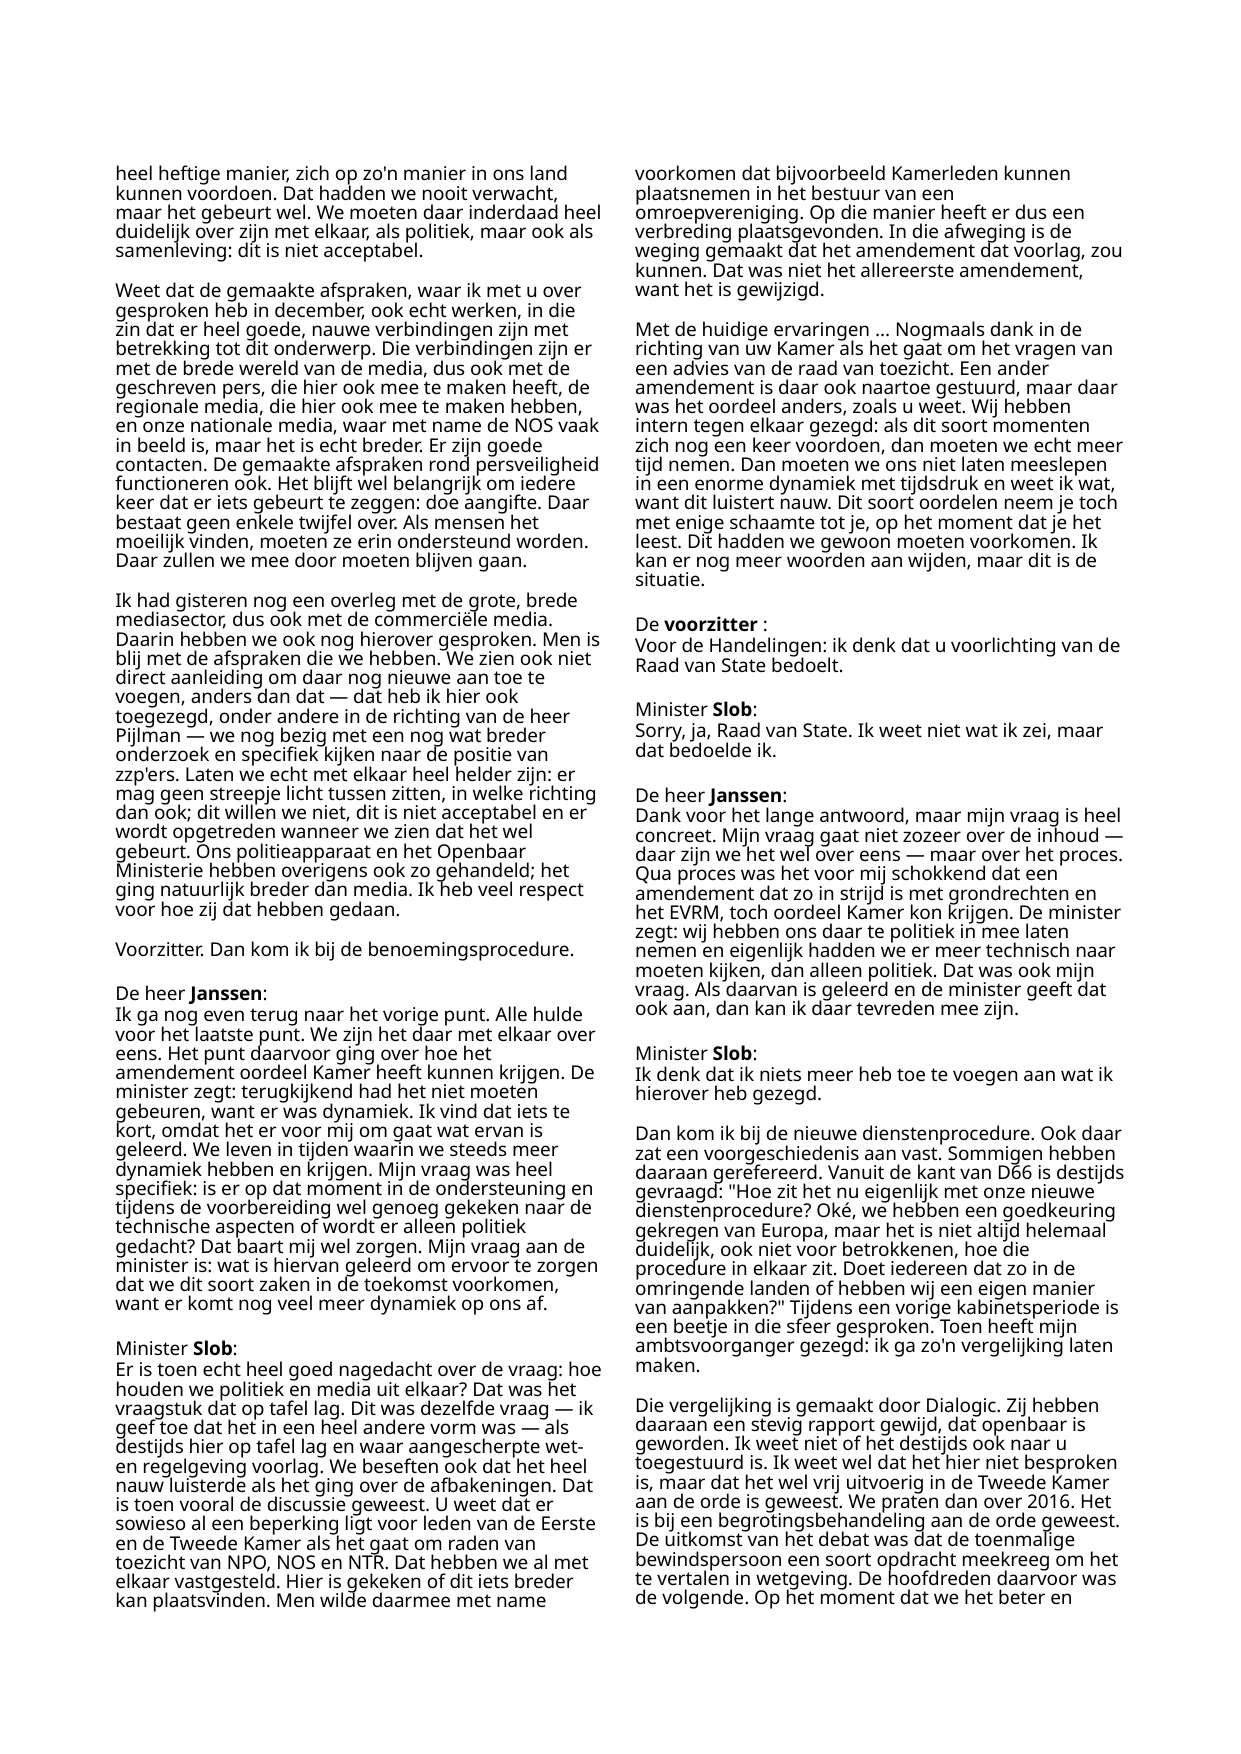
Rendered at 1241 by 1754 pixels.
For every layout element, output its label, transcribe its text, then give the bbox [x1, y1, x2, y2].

text Sorry, ja, Raad van State. Ik weet niet wat ik zei, maar dat bedoelde ik. [635, 722, 1125, 761]
text Minister Slob: [635, 697, 1125, 722]
text Dank voor het lange antwoord, maar mijn vraag is heel concreet. Mijn vraag gaat niet zozeer over de inhoud — daar zijn we het wel over eens — maar over het proces. Qua proces was het voor mij schokkend dat een amendement dat zo in strijd is met grondrechten en het EVRM, toch oordeel Kamer kon krijgen. De minister zegt: wij hebben ons daar te politiek in mee laten nemen en eigenlijk hadden we er meer technisch naar moeten kijken, dan alleen politiek. Dat was ook mijn vraag. Als daarvan is geleerd en de minister geeft dat ook aan, dan kan ik daar tevreden mee zijn. [635, 807, 1125, 1019]
text Weet dat de gemaakte afspraken, waar ik met u over gesproken heb in december, ook echt werken, in die zin dat er heel goede, nauwe verbindingen zijn met betrekking tot dit onderwerp. Die verbindingen zijn er met de brede wereld van de media, dus ook met de geschreven pers, die hier ook mee te maken heeft, de regionale media, die hier ook mee te maken hebben, en onze nationale media, waar met name de NOS vaak in beeld is, maar het is echt breder. Er zijn goede contacten. De gemaakte afspraken rond persveiligheid functioneren ook. Het blijft wel belangrijk om iedere keer dat er iets gebeurt te zeggen: doe aangifte. Daar bestaat geen enkele twijfel over. Als mensen het moeilijk vinden, moeten ze erin ondersteund worden. Daar zullen we mee door moeten blijven gaan. [115, 282, 605, 571]
text Dan kom ik bij de nieuwe dienstenprocedure. Ook daar zat een voorgeschiedenis aan vast. Sommigen hebben daaraan gerefereerd. Vanuit de kant van D66 is destijds gevraagd: "Hoe zit het nu eigenlijk met onze nieuwe dienstenprocedure? Oké, we hebben een goedkeuring gekregen van Europa, maar het is niet altijd helemaal duidelijk, ook niet voor betrokkenen, hoe die procedure in elkaar zit. Doet iedereen dat zo in de omringende landen of hebben wij een eigen manier van aanpakken?" Tijdens een vorige kabinetsperiode is een beetje in die sfeer gesproken. Toen heeft mijn ambtsvoorganger gezegd: ik ga zo'n vergelijking laten maken. [635, 1125, 1125, 1376]
text Met de huidige ervaringen ... Nogmaals dank in de richting van uw Kamer als het gaat om het vragen van een advies van de raad van toezicht. Een ander amendement is daar ook naartoe gestuurd, maar daar was het oordeel anders, zoals u weet. Wij hebben intern tegen elkaar gezegd: als dit soort momenten zich nog een keer voordoen, dan moeten we echt meer tijd nemen. Dan moeten we ons niet laten meeslepen in een enorme dynamiek met tijdsdruk en weet ik wat, want dit luistert nauw. Dit soort oordelen neem je toch met enige schaamte tot je, op het moment dat je het leest. Dit hadden we gewoon moeten voorkomen. Ik kan er nog meer woorden aan wijden, maar dit is de situatie. [635, 321, 1125, 591]
text De heer Janssen: [635, 782, 1125, 807]
text Minister Slob: [115, 1336, 605, 1361]
text Er is toen echt heel goed nagedacht over de vraag: hoe houden we politiek en media uit elkaar? Dat was het vraagstuk dat op tafel lag. Dit was dezelfde vraag — ik geef toe dat het in een heel andere vorm was — als destijds hier op tafel lag en waar aangescherpte wet- en regelgeving voorlag. We beseften ook dat het heel nauw luisterde als het ging over de afbakeningen. Dat is toen vooral de discussie geweest. U weet dat er sowieso al een beperking ligt voor leden van de Eerste en de Tweede Kamer als het gaat om raden van toezicht van NPO, NOS en NTR. Dat hebben we al met elkaar vastgesteld. Hier is gekeken of dit iets breder kan plaatsvinden. Men wilde daarmee met name [115, 1361, 605, 1612]
text Voorzitter. Dan kom ik bij de benoemingsprocedure. [115, 941, 605, 960]
text Ik denk dat ik niets meer heb toe te voegen aan wat ik hierover heb gezegd. [635, 1066, 1125, 1104]
text De voorzitter : [635, 612, 1125, 637]
text Voor de Handelingen: ik denk dat u voorlichting van de Raad van State bedoelt. [635, 637, 1125, 676]
text heel heftige manier, zich op zo'n manier in ons land kunnen voordoen. Dat hadden we nooit verwacht, maar het gebeurt wel. We moeten daar inderdaad heel duidelijk over zijn met elkaar, als politiek, maar ook als samenleving: dit is niet acceptabel. [115, 165, 605, 262]
text Die vergelijking is gemaakt door Dialogic. Zij hebben daaraan een stevig rapport gewijd, dat openbaar is geworden. Ik weet niet of het destijds ook naar u toegestuurd is. Ik weet wel dat het hier niet besproken is, maar dat het wel vrij uitvoerig in de Tweede Kamer aan de orde is geweest. We praten dan over 2016. Het is bij een begrotingsbehandeling aan de orde geweest. De uitkomst van het debat was dat de toenmalige bewindspersoon een soort opdracht meekreeg om het te vertalen in wetgeving. De hoofdreden daarvoor was de volgende. Op het moment dat we het beter en [635, 1397, 1125, 1608]
text Ik had gisteren nog een overleg met de grote, brede mediasector, dus ook met de commerciële media. Daarin hebben we ook nog hierover gesproken. Men is blij met de afspraken die we hebben. We zien ook niet direct aanleiding om daar nog nieuwe aan toe te voegen, anders dan dat — dat heb ik hier ook toegezegd, onder andere in de richting van de heer Pijlman — we nog bezig met een nog wat breder onderzoek en specifiek kijken naar de positie van zzp'ers. Laten we echt met elkaar heel helder zijn: er mag geen streepje licht tussen zitten, in welke richting dan ook; dit willen we niet, dit is niet acceptabel en er wordt opgetreden wanneer we zien dat het wel gebeurt. Ons politieapparaat en het Openbaar Ministerie hebben overigens ook zo gehandeld; het ging natuurlijk breder dan media. Ik heb veel respect voor hoe zij dat hebben gedaan. [115, 592, 605, 920]
text voorkomen dat bijvoorbeeld Kamerleden kunnen plaatsnemen in het bestuur van een omroepvereniging. Op die manier heeft er dus een verbreding plaatsgevonden. In die afweging is de weging gemaakt dat het amendement dat voorlag, zou kunnen. Dat was niet het allereerste amendement, want het is gewijzigd. [635, 165, 1125, 300]
text Minister Slob: [635, 1040, 1125, 1066]
text De heer Janssen: [115, 981, 605, 1006]
text Ik ga nog even terug naar het vorige punt. Alle hulde voor het laatste punt. We zijn het daar met elkaar over eens. Het punt daarvoor ging over hoe het amendement oordeel Kamer heeft kunnen krijgen. De minister zegt: terugkijkend had het niet moeten gebeuren, want er was dynamiek. Ik vind dat iets te kort, omdat het er voor mij om gaat wat ervan is geleerd. We leven in tijden waarin we steeds meer dynamiek hebben en krijgen. Mijn vraag was heel specifiek: is er op dat moment in de ondersteuning en tijdens de voorbereiding wel genoeg gekeken naar de technische aspecten of wordt er alleen politiek gedacht? Dat baart mij wel zorgen. Mijn vraag aan de minister is: wat is hiervan geleerd om ervoor te zorgen dat we dit soort zaken in de toekomst voorkomen, want er komt nog veel meer dynamiek op ons af. [115, 1006, 605, 1315]
